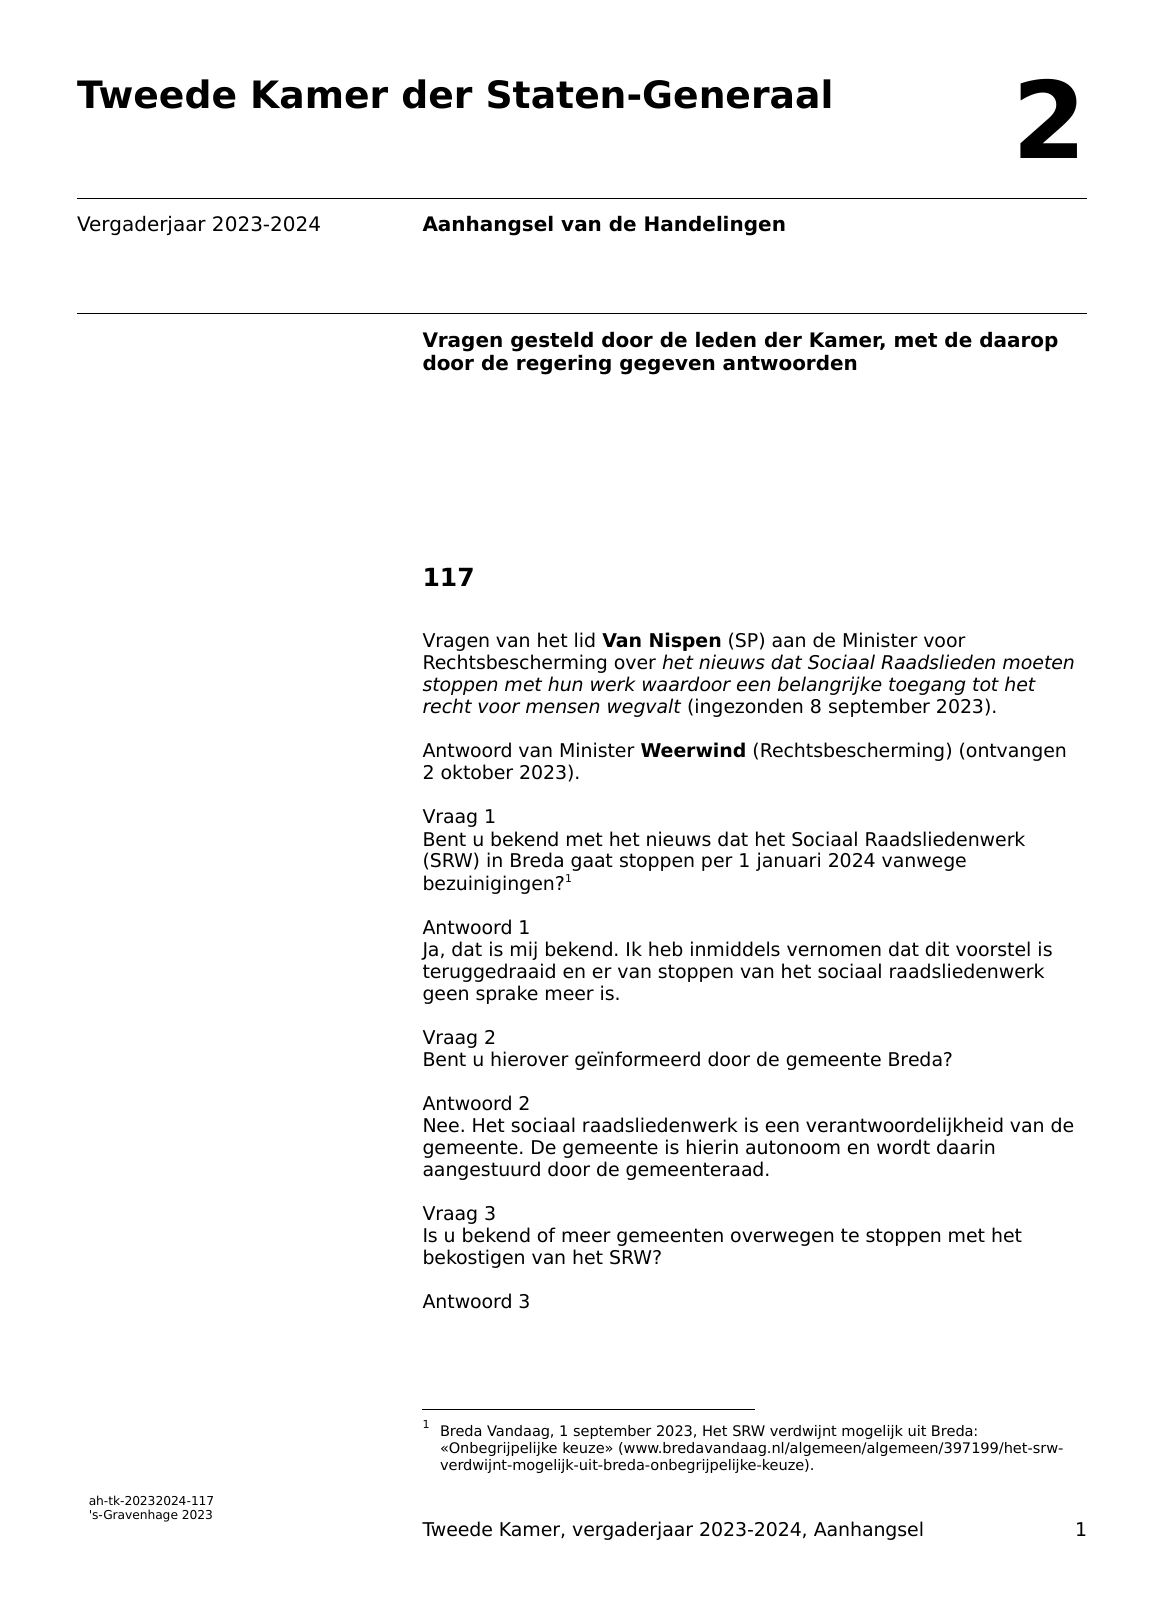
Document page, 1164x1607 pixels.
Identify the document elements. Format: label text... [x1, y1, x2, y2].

text Antwoord van Minister Weerwind (Rechtsbescherming) (ontvangen 2 oktober 2023). [422, 740, 1087, 784]
text Antwoord 1 [422, 917, 1087, 938]
text 117 [422, 563, 1087, 592]
table_header Tweede Kamer der Staten-Generaal [77, 59, 886, 198]
text Nee. Het sociaal raadsliedenwerk is een verantwoordelijkheid van de gemeente. De gemeente is hierin autonoom en wordt daarin aangestuurd door de gemeenteraad. [422, 1115, 1087, 1181]
table_cell Aanhangsel van de Handelingen [422, 199, 1087, 313]
text ah-tk-20232024-117 [88, 1494, 323, 1508]
text Ja, dat is mij bekend. Ik heb inmiddels vernomen dat dit voorstel is teruggedraaid en er van stoppen van het sociaal raadsliedenwerk geen sprake meer is. [422, 938, 1087, 1004]
table_cell Vragen gesteld door de leden der Kamer, met de daarop door de regering gegeven antwoorden [422, 314, 1087, 375]
table_header 2 [886, 59, 1087, 198]
text Antwoord 2 [422, 1093, 1087, 1115]
table_cell [77, 314, 422, 375]
text Vraag 3 [422, 1203, 1087, 1225]
text Antwoord 3 [422, 1291, 1087, 1313]
text Breda Vandaag, 1 september 2023, Het SRW verdwijnt mogelijk uit Breda: «Onbegrijpelijke keuze» (www.bredavandaag.nl/algemeen/algemeen/397199/het-srw-verdwijnt-mogelijk-uit-breda-onbegrijpelijke-keuze). [422, 1418, 1087, 1474]
text Bent u bekend met het nieuws dat het Sociaal Raadsliedenwerk (SRW) in Breda gaat stoppen per 1 januari 2024 vanwege bezuinigingen? [422, 828, 1087, 894]
text Vragen van het lid Van Nispen (SP) aan de Minister voor Rechtsbescherming over het nieuws dat Sociaal Raadslieden moeten stoppen met hun werk waardoor een belangrijke toegang tot het recht voor mensen wegvalt (ingezonden 8 september 2023). [422, 630, 1087, 718]
text Is u bekend of meer gemeenten overwegen te stoppen met het bekostigen van het SRW? [422, 1225, 1087, 1269]
text Vraag 2 [422, 1027, 1087, 1049]
text Vraag 1 [422, 806, 1087, 828]
text 's-Gravenhage 2023 [88, 1508, 323, 1522]
text Bent u hierover geïnformeerd door de gemeente Breda? [422, 1049, 1087, 1071]
table_cell Vergaderjaar 2023-2024 [77, 199, 422, 313]
